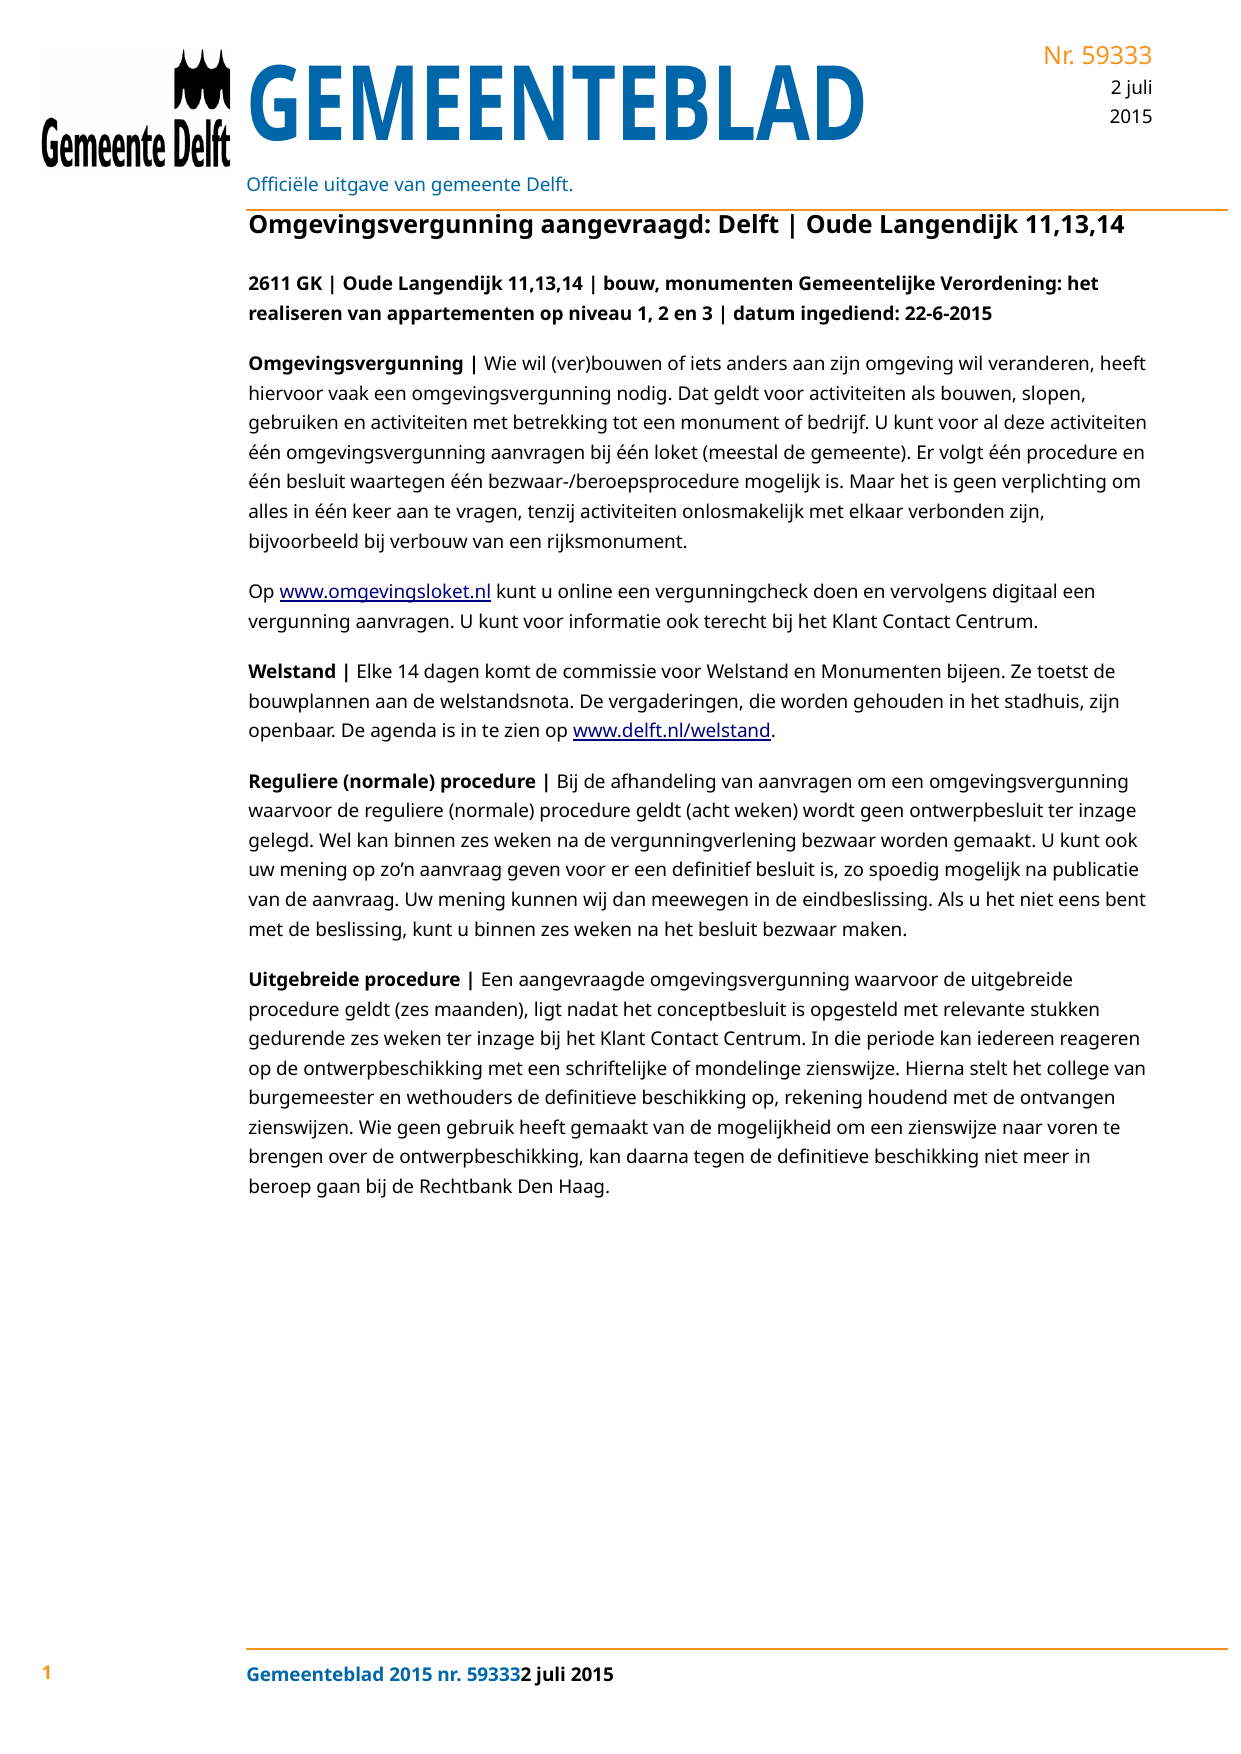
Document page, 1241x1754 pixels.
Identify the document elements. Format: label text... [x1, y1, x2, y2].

text Op www.omgevingsloket.nl kunt u online een vergunningcheck doen en vervolgens digitaal een vergunning aanvragen. U kunt voor informatie ook terecht bij het Klant Contact Centrum. [248, 578, 1152, 633]
text Omgevingsvergunning aangevraagd: Delft | Oude Langendijk 11,13,14 [248, 211, 1152, 241]
text Reguliere (normale) procedure | Bij de afhandeling van aanvragen om een omgevingsvergunning waarvoor de reguliere (normale) procedure geldt (acht weken) wordt geen ontwerpbesluit ter inzage gelegd. Wel kan binnen zes weken na de vergunningverlening bezwaar worden gemaakt. U kunt ook uw mening op zo’n aanvraag geven voor er een definitief besluit is, zo spoedig mogelijk na publicatie van de aanvraag. Uw mening kunnen wij dan meewegen in de eindbeslissing. Als u het niet eens bent met de beslissing, kunt u binnen zes weken na het besluit bezwaar maken. [248, 768, 1152, 941]
text 2611 GK | Oude Langendijk 11,13,14 | bouw, monumenten Gemeentelijke Verordening: het realiseren van appartementen op niveau 1, 2 en 3 | datum ingediend: 22-6-2015 [248, 270, 1152, 326]
text Welstand | Elke 14 dagen komt de commissie voor Welstand en Monumenten bijeen. Ze toetst de bouwplannen aan de welstandsnota. De vergaderingen, die worden gehouden in het stadhuis, zijn openbaar. De agenda is in te zien op www.delft.nl/welstand. [248, 658, 1152, 743]
picture [41, 47, 231, 172]
text Omgevingsvergunning | Wie wil (ver)bouwen of iets anders aan zijn omgeving wil veranderen, heeft hiervoor vaak een omgevingsvergunning nodig. Dat geldt voor activiteiten als bouwen, slopen, gebruiken en activiteiten met betrekking tot een monument of bedrijf. U kunt voor al deze activiteiten één omgevingsvergunning aanvragen bij één loket (meestal de gemeente). Er volgt één procedure en één besluit waartegen één bezwaar-/beroepsprocedure mogelijk is. Maar het is geen verplichting om alles in één keer aan te vragen, tenzij activiteiten onlosmakelijk met elkaar verbonden zijn, bijvoorbeeld bij verbouw van een rijksmonument. [248, 350, 1152, 553]
text Uitgebreide procedure | Een aangevraagde omgevingsvergunning waarvoor de uitgebreide procedure geldt (zes maanden), ligt nadat het conceptbesluit is opgesteld met relevante stukken gedurende zes weken ter inzage bij het Klant Contact Centrum. In die periode kan iedereen reageren op de ontwerpbeschikking met een schriftelijke of mondelinge zienswijze. Hierna stelt het college van burgemeester en wethouders de definitieve beschikking op, rekening houdend met de ontvangen zienswijzen. Wie geen gebruik heeft gemaakt van de mogelijkheid om een zienswijze naar voren te brengen over de ontwerpbeschikking, kan daarna tegen de definitieve beschikking niet meer in beroep gaan bij de Rechtbank Den Haag. [248, 966, 1152, 1199]
